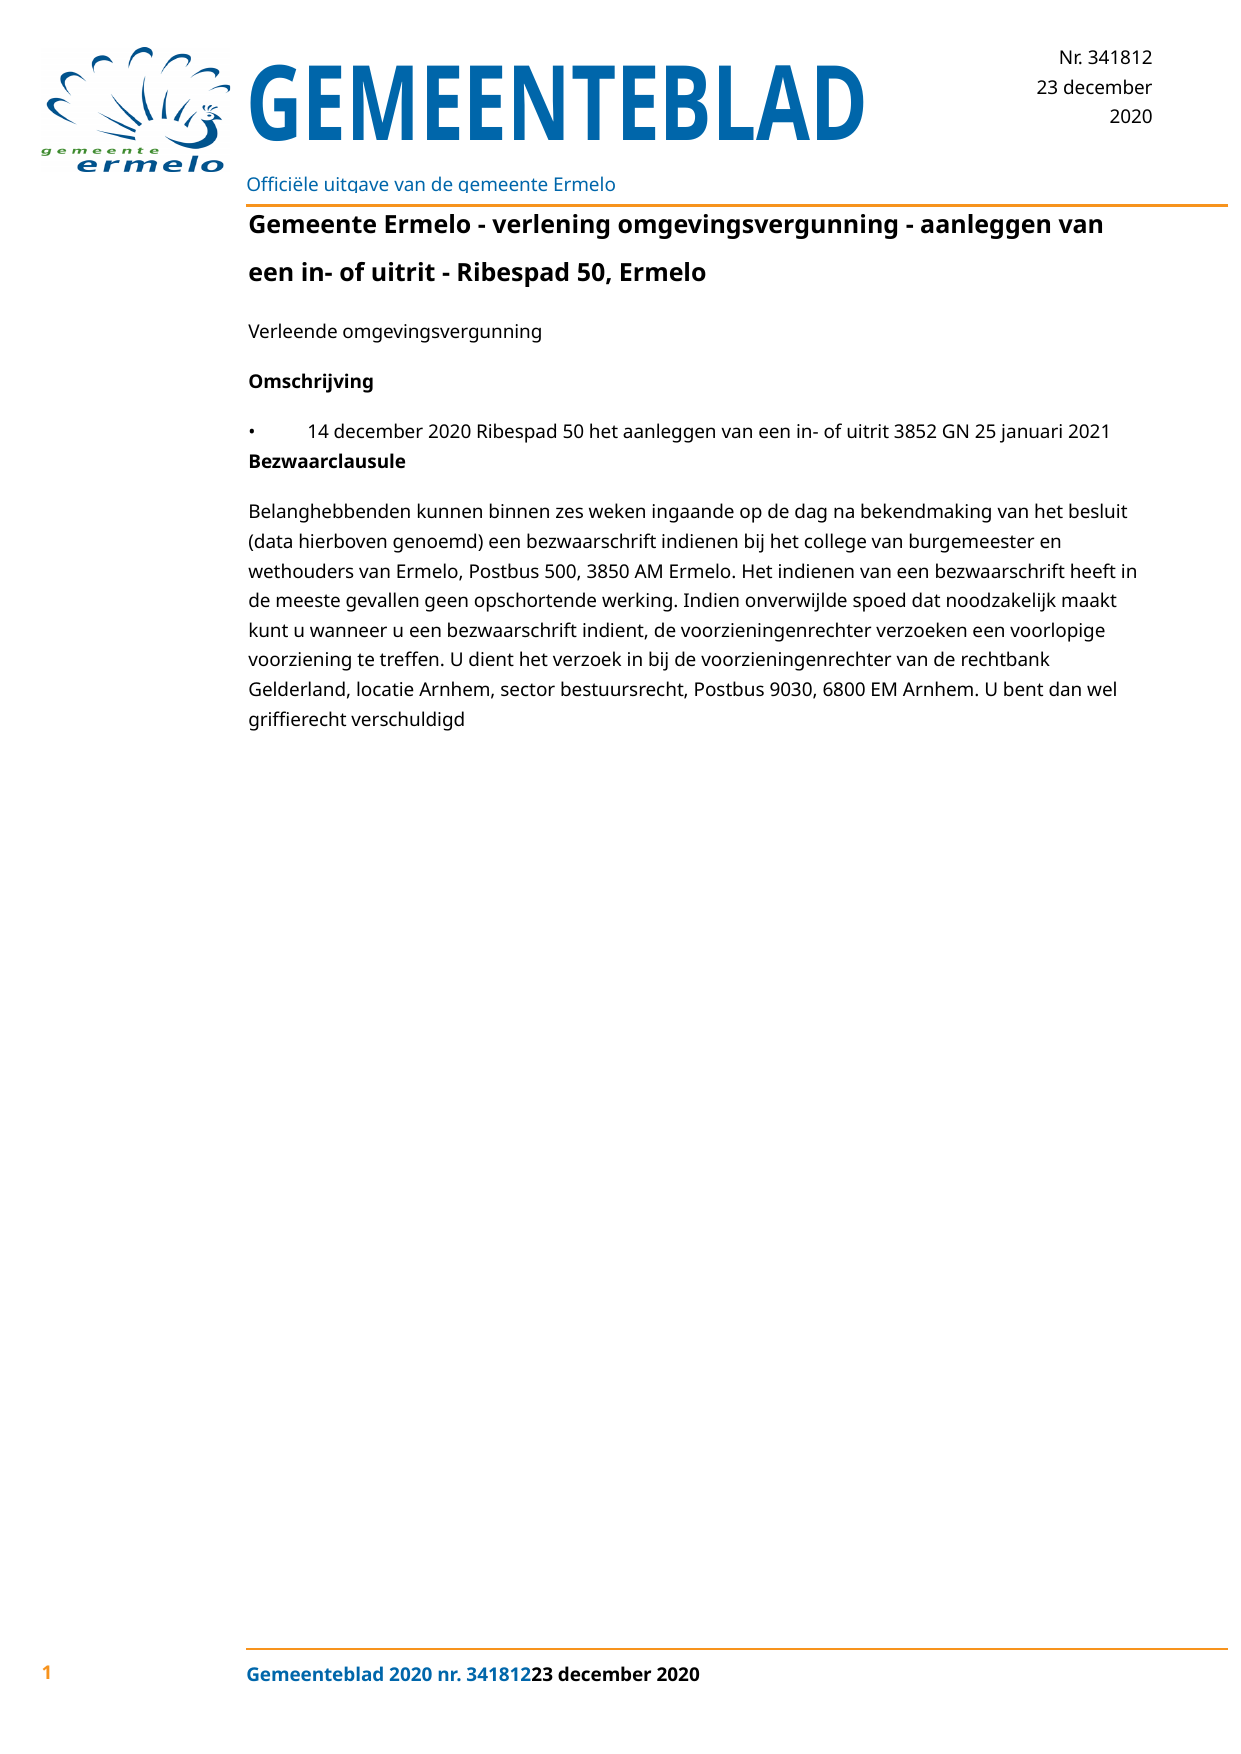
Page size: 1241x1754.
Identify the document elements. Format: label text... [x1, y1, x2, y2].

picture [41, 47, 231, 172]
text Gemeente Ermelo - verlening omgevingsvergunning - aanleggen van een in- of uitrit - Ribespad 50, Ermelo [248, 207, 1152, 288]
text Bezwaarclausule [248, 448, 1152, 474]
list 14 december 2020 Ribespad 50 het aanleggen van een in- of uitrit 3852 GN 25 januari 2021 [248, 419, 1152, 444]
text Verleende omgevingsvergunning [248, 318, 1152, 344]
text Omschrijving [248, 368, 1152, 394]
text Belanghebbenden kunnen binnen zes weken ingaande op de dag na bekendmaking van het besluit (data hierboven genoemd) een bezwaarschrift indienen bij het college van burgemeester en wethouders van Ermelo, Postbus 500, 3850 AM Ermelo. Het indienen van een bezwaarschrift heeft in de meeste gevallen geen opschortende werking. Indien onverwijlde spoed dat noodzakelijk maakt kunt u wanneer u een bezwaarschrift indient, de voorzieningenrechter verzoeken een voorlopige voorziening te treffen. U dient het verzoek in bij de voorzieningenrechter van de rechtbank Gelderland, locatie Arnhem, sector bestuursrecht, Postbus 9030, 6800 EM Arnhem. U bent dan wel griffierecht verschuldigd [248, 499, 1152, 732]
